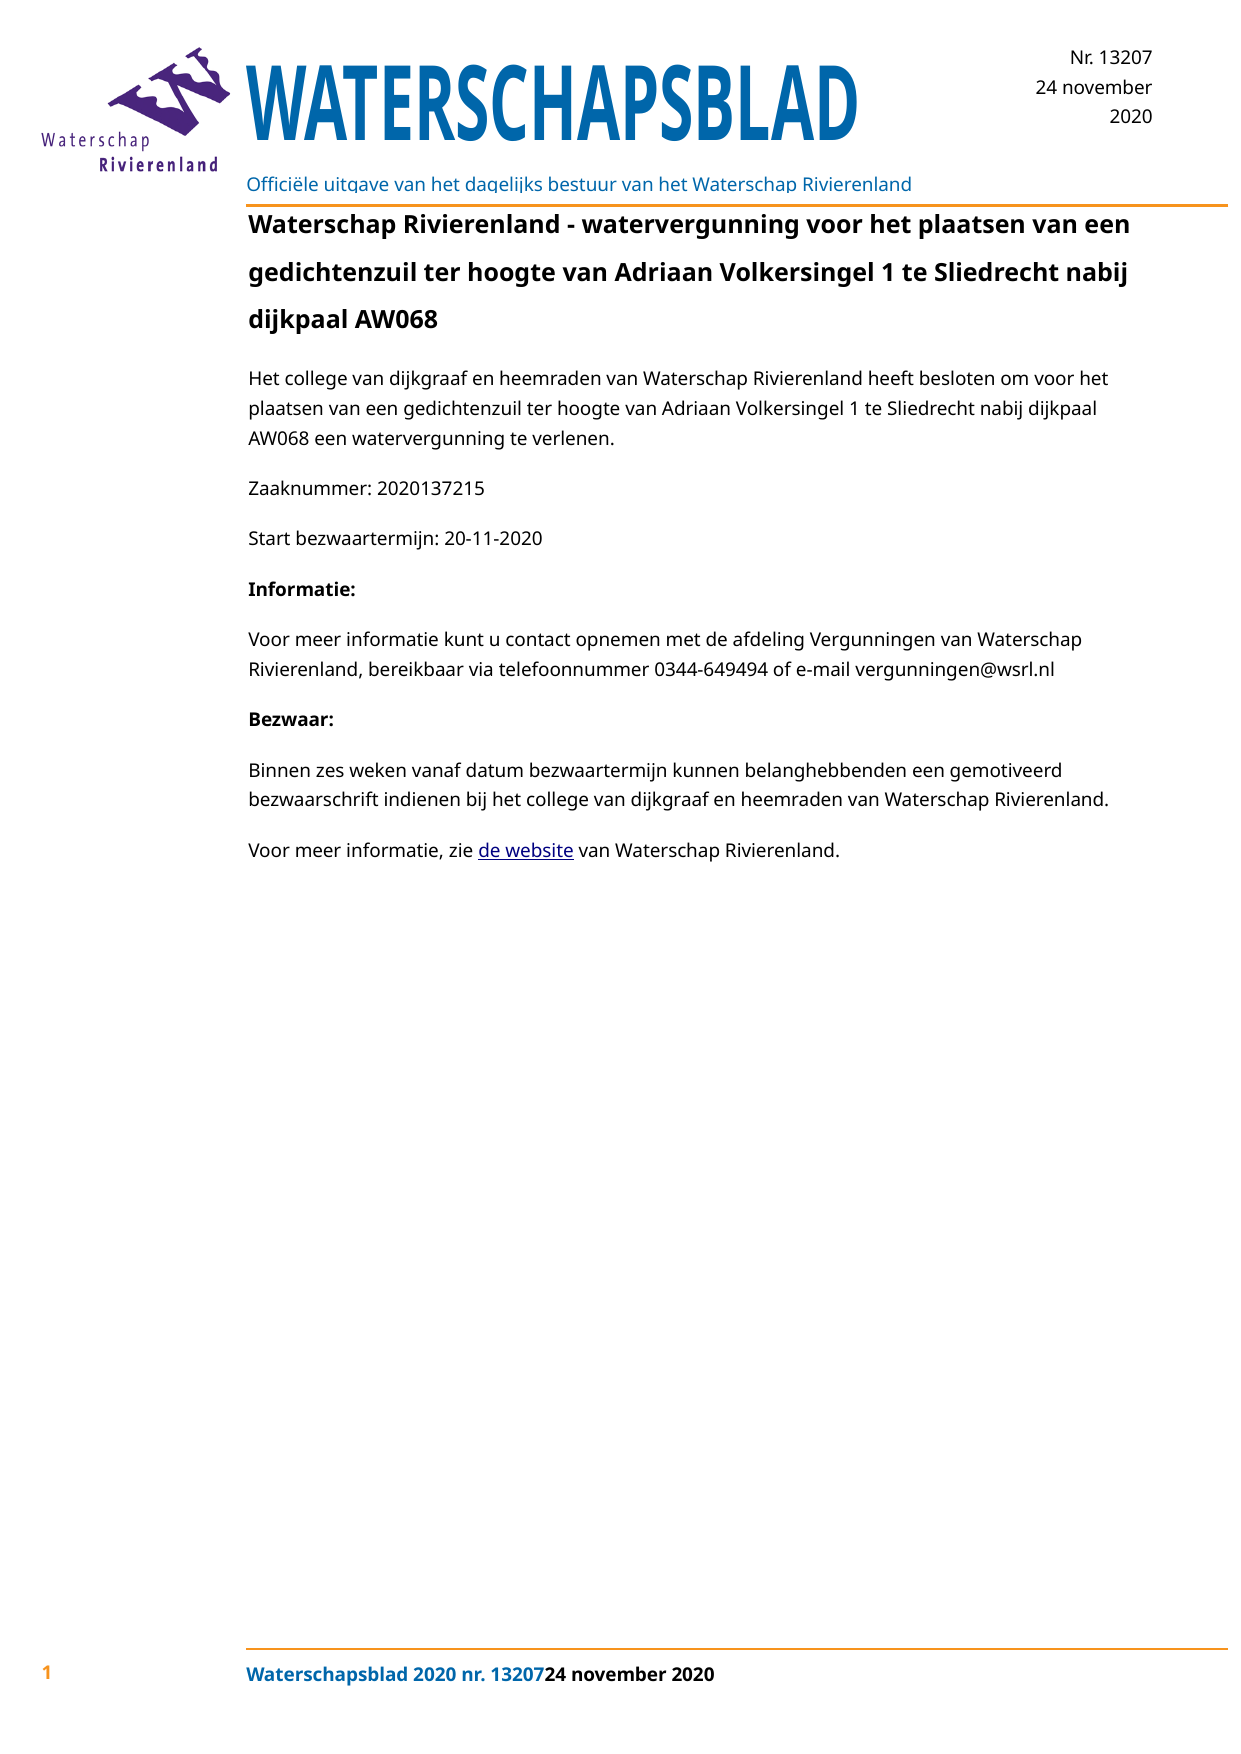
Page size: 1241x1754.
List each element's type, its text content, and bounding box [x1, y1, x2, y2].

text Informatie: [248, 576, 1152, 602]
text Het college van dijkgraaf en heemraden van Waterschap Rivierenland heeft besloten om voor het plaatsen van een gedichtenzuil ter hoogte van Adriaan Volkersingel 1 te Sliedrecht nabij dijkpaal AW068 een watervergunning te verlenen. [248, 366, 1152, 450]
text Bezwaar: [248, 706, 1152, 732]
text Voor meer informatie, zie de website van Waterschap Rivierenland. [248, 837, 1152, 862]
picture [41, 47, 231, 172]
text Start bezwaartermijn: 20-11-2020 [248, 526, 1152, 551]
text Binnen zes weken vanaf datum bezwaartermijn kunnen belanghebbenden een gemotiveerd bezwaarschrift indienen bij het college van dijkgraaf en heemraden van Waterschap Rivierenland. [248, 757, 1152, 812]
text Voor meer informatie kunt u contact opnemen met de afdeling Vergunningen van Waterschap Rivierenland, bereikbaar via telefoonnummer 0344-649494 of e-mail vergunningen@wsrl.nl [248, 626, 1152, 682]
text Waterschap Rivierenland - watervergunning voor het plaatsen van een gedichtenzuil ter hoogte van Adriaan Volkersingel 1 te Sliedrecht nabij dijkpaal AW068 [248, 207, 1152, 336]
text Zaaknummer: 2020137215 [248, 475, 1152, 501]
